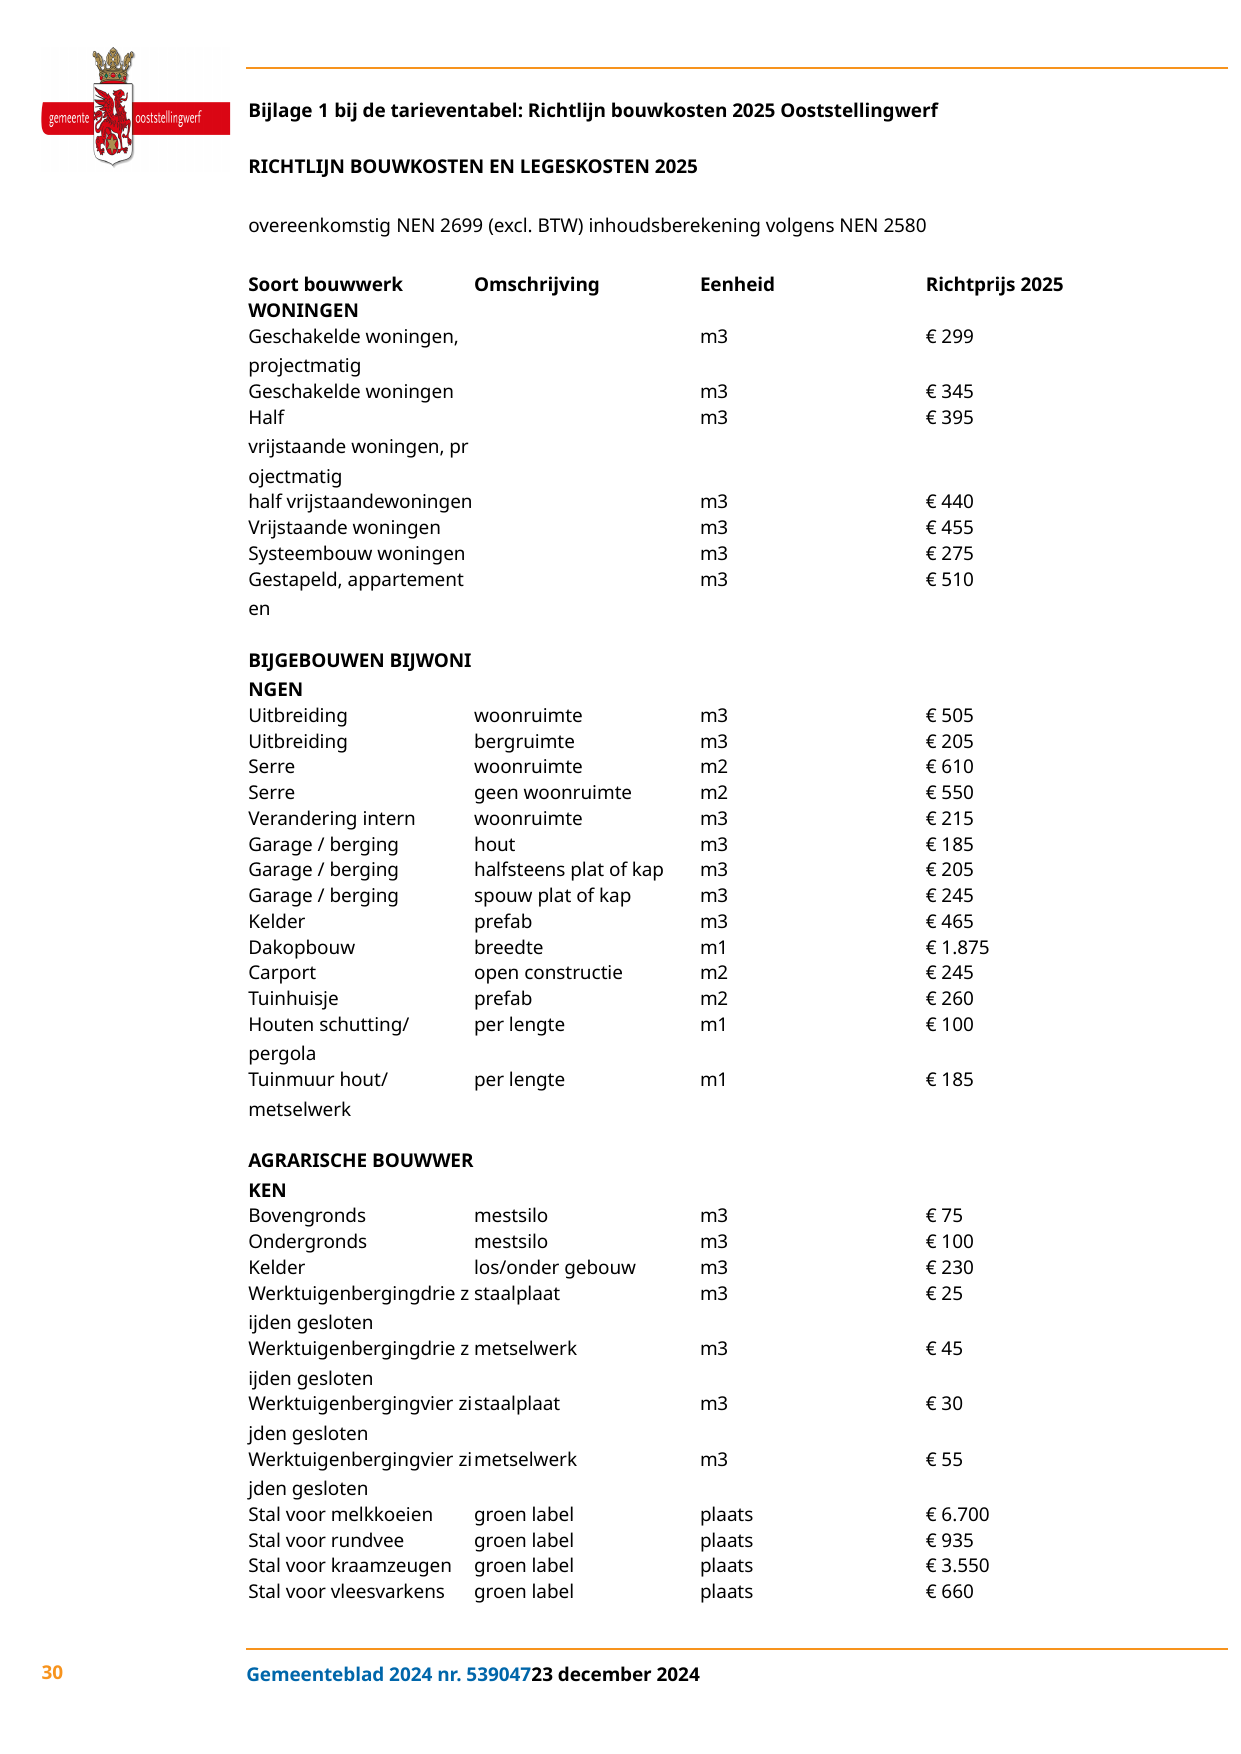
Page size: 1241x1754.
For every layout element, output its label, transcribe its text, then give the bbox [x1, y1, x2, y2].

table_cell woonruimte [474, 702, 700, 728]
table_cell € 205 [926, 857, 1152, 882]
table_cell Stal voor kraamzeugen [248, 1553, 474, 1578]
table_cell [926, 1148, 1152, 1203]
table_cell Kelder [248, 1254, 474, 1280]
table_cell m3 [700, 404, 926, 489]
table_cell Kelder [248, 908, 474, 934]
table_cell Stal voor vleesvarkens [248, 1578, 474, 1604]
table_cell [926, 297, 1152, 323]
table_cell € 245 [926, 960, 1152, 985]
table_cell [700, 621, 926, 647]
table_cell € 55 [926, 1446, 1152, 1501]
table_cell WONINGEN [248, 297, 474, 323]
table_cell Ondergronds [248, 1229, 474, 1254]
table_cell [474, 515, 700, 540]
table_cell Garage / berging [248, 857, 474, 882]
table_cell m2 [700, 985, 926, 1011]
table_cell hout [474, 831, 700, 857]
table_cell Stal voor rundvee [248, 1527, 474, 1553]
table_cell bergruimte [474, 728, 700, 754]
table_cell Vrijstaande woningen [248, 515, 474, 540]
table_cell groen label [474, 1553, 700, 1578]
table_cell Werktuigenbergingdrie zijden gesloten [248, 1335, 474, 1391]
table_cell Gestapeld, appartementen [248, 566, 474, 621]
table_cell € 505 [926, 702, 1152, 728]
table_cell m3 [700, 540, 926, 566]
table_cell [474, 566, 700, 621]
table_cell Systeembouw woningen [248, 540, 474, 566]
table_cell [700, 1148, 926, 1203]
table_cell BIJGEBOUWEN BIJWONINGEN [248, 647, 474, 702]
table_cell [474, 621, 700, 647]
table_cell plaats [700, 1578, 926, 1604]
table_cell € 30 [926, 1391, 1152, 1446]
table_cell m3 [700, 702, 926, 728]
table_cell m3 [700, 728, 926, 754]
table_cell m1 [700, 934, 926, 959]
table_cell [474, 404, 700, 489]
table_cell staalplaat [474, 1280, 700, 1335]
table_cell plaats [700, 1553, 926, 1578]
table_cell € 275 [926, 540, 1152, 566]
table_cell los/onder gebouw [474, 1254, 700, 1280]
table_cell € 185 [926, 831, 1152, 857]
table_cell [474, 323, 700, 378]
table_cell [926, 647, 1152, 702]
table_cell € 100 [926, 1011, 1152, 1066]
table_cell € 185 [926, 1066, 1152, 1122]
table_header Richtprijs 2025 [926, 271, 1152, 297]
table_cell m3 [700, 323, 926, 378]
table_cell groen label [474, 1527, 700, 1553]
table_cell m3 [700, 1391, 926, 1446]
table_cell Houten schutting/pergola [248, 1011, 474, 1066]
table_header Omschrijving [474, 271, 700, 297]
table_cell half vrijstaandewoningen [248, 489, 474, 514]
table_cell [248, 1122, 474, 1147]
table_cell Werktuigenbergingvier zijden gesloten [248, 1446, 474, 1501]
table_header Soort bouwwerk [248, 271, 474, 297]
table_cell [700, 1122, 926, 1147]
table_cell [926, 1122, 1152, 1147]
table_cell m3 [700, 1335, 926, 1391]
table_cell m3 [700, 1229, 926, 1254]
table_cell Carport [248, 960, 474, 985]
table_cell m2 [700, 754, 926, 779]
table_cell m3 [700, 1203, 926, 1228]
table_cell € 455 [926, 515, 1152, 540]
table_cell m3 [700, 831, 926, 857]
table_cell Verandering intern [248, 805, 474, 831]
table_cell m3 [700, 908, 926, 934]
table_cell Garage / berging [248, 883, 474, 908]
table_cell Serre [248, 754, 474, 779]
table_cell m3 [700, 566, 926, 621]
table_cell Garage / berging [248, 831, 474, 857]
table_cell woonruimte [474, 754, 700, 779]
table_cell groen label [474, 1578, 700, 1604]
table_cell Uitbreiding [248, 702, 474, 728]
table_cell [248, 621, 474, 647]
table_cell m3 [700, 515, 926, 540]
table_cell € 3.550 [926, 1553, 1152, 1578]
table_cell per lengte [474, 1011, 700, 1066]
table_cell € 550 [926, 780, 1152, 805]
table_cell Tuinmuur hout/metselwerk [248, 1066, 474, 1122]
text overeenkomstig NEN 2699 (excl. BTW) inhoudsberekening volgens NEN 2580 [248, 212, 1152, 238]
table_cell prefab [474, 985, 700, 1011]
table_cell Stal voor melkkoeien [248, 1501, 474, 1527]
table_cell € 45 [926, 1335, 1152, 1391]
table_cell € 215 [926, 805, 1152, 831]
table_cell Geschakelde woningen, projectmatig [248, 323, 474, 378]
table_cell [474, 297, 700, 323]
table_cell per lengte [474, 1066, 700, 1122]
table_cell m1 [700, 1011, 926, 1066]
table_cell € 935 [926, 1527, 1152, 1553]
table_cell m3 [700, 1280, 926, 1335]
table_cell [700, 647, 926, 702]
table_cell breedte [474, 934, 700, 959]
table_cell m2 [700, 780, 926, 805]
table_cell Geschakelde woningen [248, 378, 474, 404]
table_header Eenheid [700, 271, 926, 297]
table_cell € 660 [926, 1578, 1152, 1604]
table_cell Werktuigenbergingvier zijden gesloten [248, 1391, 474, 1446]
table_cell m3 [700, 1254, 926, 1280]
text RICHTLIJN BOUWKOSTEN EN LEGESKOSTEN 2025 [248, 153, 1152, 179]
table_cell [474, 540, 700, 566]
table_cell mestsilo [474, 1229, 700, 1254]
picture [41, 47, 231, 172]
table_cell Half vrijstaande woningen, projectmatig [248, 404, 474, 489]
table_cell woonruimte [474, 805, 700, 831]
table_cell [474, 378, 700, 404]
table_cell Serre [248, 780, 474, 805]
table_cell prefab [474, 908, 700, 934]
table_cell groen label [474, 1501, 700, 1527]
table_cell metselwerk [474, 1335, 700, 1391]
table_cell € 230 [926, 1254, 1152, 1280]
table_cell geen woonruimte [474, 780, 700, 805]
table_cell [700, 297, 926, 323]
table_cell m2 [700, 960, 926, 985]
table_cell [474, 1148, 700, 1203]
table_cell plaats [700, 1501, 926, 1527]
table_cell open constructie [474, 960, 700, 985]
table_cell [474, 1122, 700, 1147]
table_cell [926, 621, 1152, 647]
table_cell m1 [700, 1066, 926, 1122]
table_cell € 610 [926, 754, 1152, 779]
table_cell Dakopbouw [248, 934, 474, 959]
table_cell mestsilo [474, 1203, 700, 1228]
table_cell Uitbreiding [248, 728, 474, 754]
table_cell m3 [700, 805, 926, 831]
table_cell Werktuigenbergingdrie zijden gesloten [248, 1280, 474, 1335]
table_cell Tuinhuisje [248, 985, 474, 1011]
table_cell € 260 [926, 985, 1152, 1011]
table_cell € 345 [926, 378, 1152, 404]
table_cell € 205 [926, 728, 1152, 754]
table_cell Bovengronds [248, 1203, 474, 1228]
table_cell € 1.875 [926, 934, 1152, 959]
table_cell halfsteens plat of kap [474, 857, 700, 882]
table_cell € 100 [926, 1229, 1152, 1254]
table_cell m3 [700, 857, 926, 882]
table_cell [474, 489, 700, 514]
table_cell € 6.700 [926, 1501, 1152, 1527]
table_cell staalplaat [474, 1391, 700, 1446]
table_cell € 299 [926, 323, 1152, 378]
table_cell m3 [700, 378, 926, 404]
text Bijlage 1 bij de tarieventabel: Richtlijn bouwkosten 2025 Ooststellingwerf [248, 95, 1152, 123]
table_cell € 510 [926, 566, 1152, 621]
table_cell [474, 647, 700, 702]
table_cell m3 [700, 489, 926, 514]
table_cell spouw plat of kap [474, 883, 700, 908]
table_cell € 465 [926, 908, 1152, 934]
table_cell € 75 [926, 1203, 1152, 1228]
table_cell € 245 [926, 883, 1152, 908]
table_cell m3 [700, 883, 926, 908]
table_cell € 25 [926, 1280, 1152, 1335]
table_cell € 395 [926, 404, 1152, 489]
table_cell m3 [700, 1446, 926, 1501]
table_cell AGRARISCHE BOUWWERKEN [248, 1148, 474, 1203]
table_cell € 440 [926, 489, 1152, 514]
table_cell metselwerk [474, 1446, 700, 1501]
table_cell plaats [700, 1527, 926, 1553]
